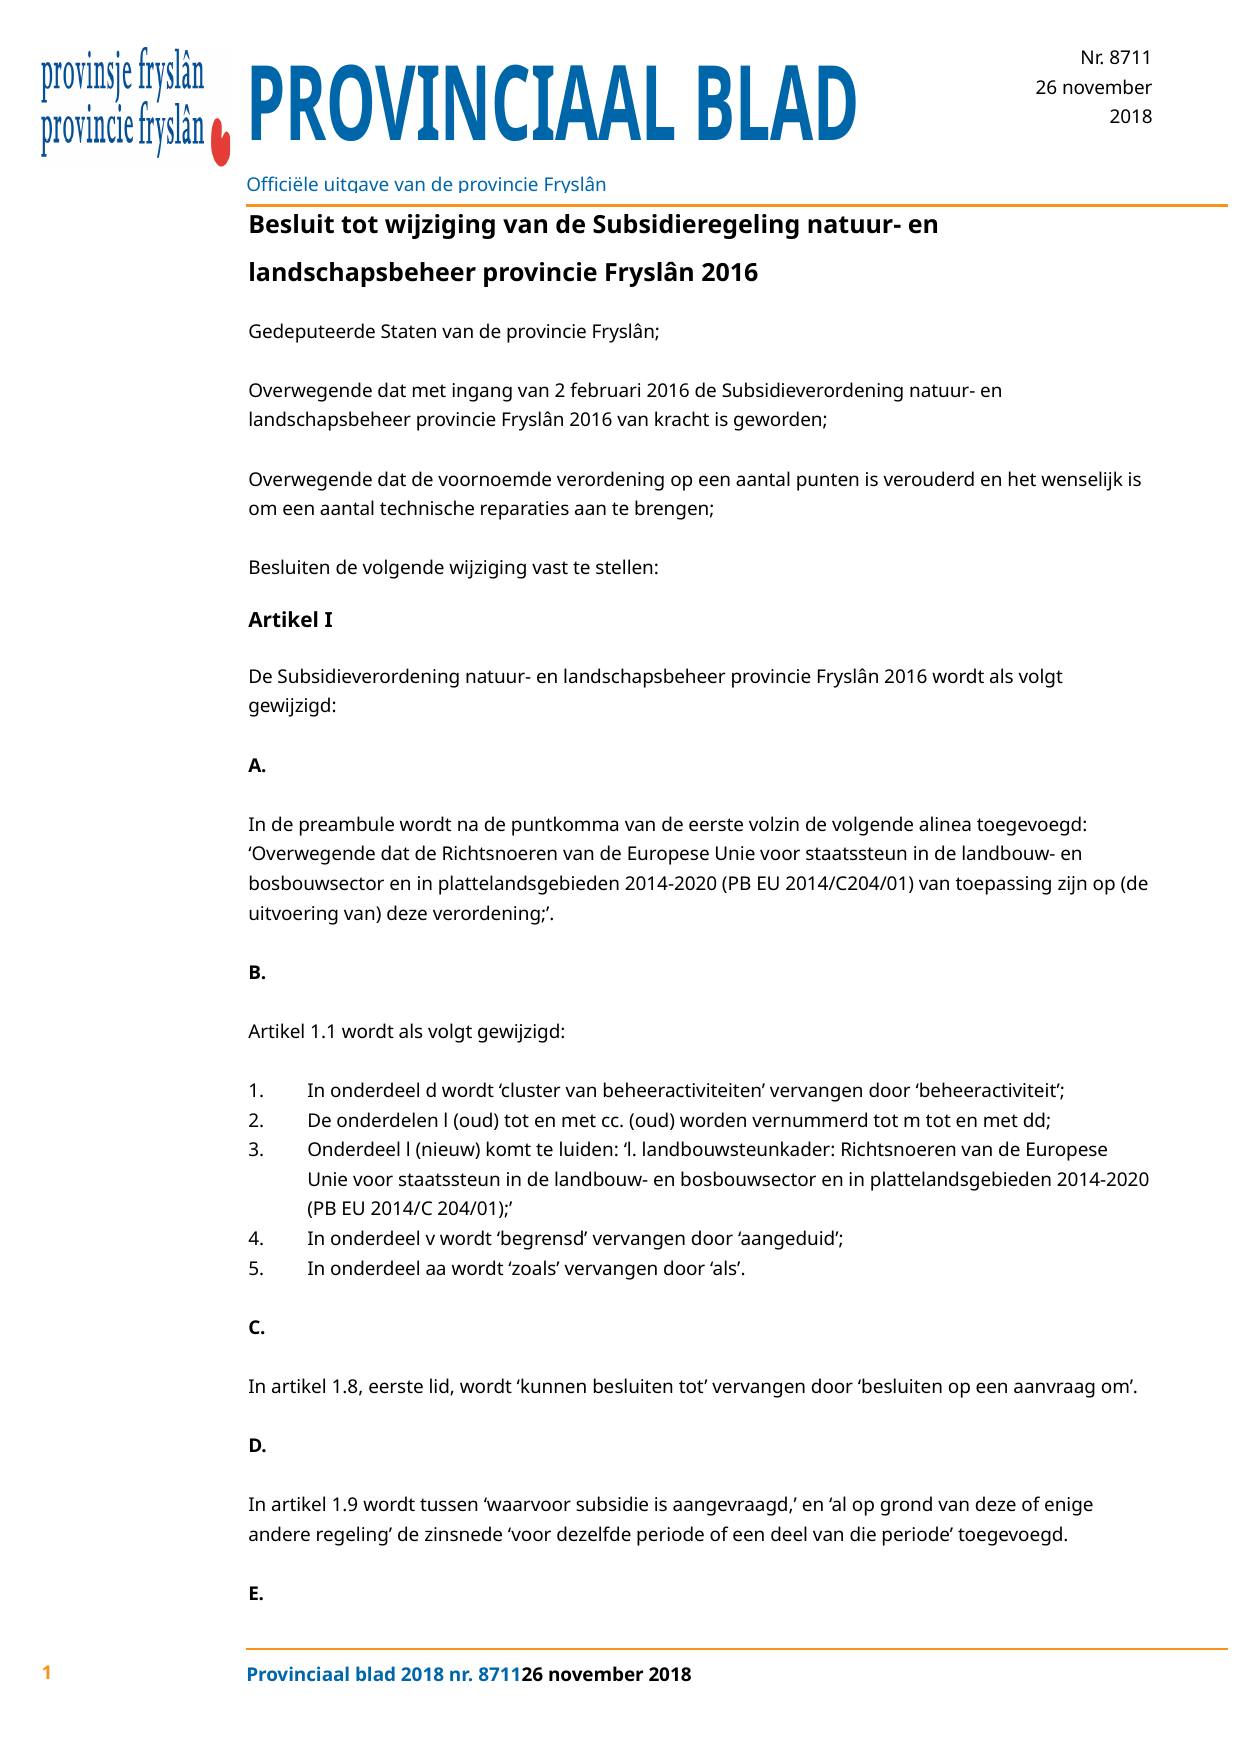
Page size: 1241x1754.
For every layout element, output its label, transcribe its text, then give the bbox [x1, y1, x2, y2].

text Artikel 1.1 wordt als volgt gewijzigd: [248, 1018, 1152, 1044]
text C. [248, 1314, 1152, 1339]
list In onderdeel d wordt ‘cluster van beheeractiviteiten’ vervangen door ‘beheeractiviteit’; [248, 1077, 1152, 1103]
text Overwegende dat de voornoemde verordening op een aantal punten is verouderd en het wenselijk is om een aantal technische reparaties aan te brengen; [248, 466, 1152, 521]
text Besluit tot wijziging van de Subsidieregeling natuur- en landschapsbeheer provincie Fryslân 2016 [248, 207, 1152, 288]
text Overwegende dat met ingang van 2 februari 2016 de Subsidieverordening natuur- en landschapsbeheer provincie Fryslân 2016 van kracht is geworden; [248, 377, 1152, 432]
picture [41, 47, 231, 172]
text In de preambule wordt na de puntkomma van de eerste volzin de volgende alinea toegevoegd: ‘Overwegende dat de Richtsnoeren van de Europese Unie voor staatssteun in de landbouw- en bosbouwsector en in plattelandsgebieden 2014-2020 (PB EU 2014/C204/01) van toepassing zijn op (de uitvoering van) deze verordening;’. [248, 811, 1152, 925]
text B. [248, 959, 1152, 984]
text D. [248, 1432, 1152, 1458]
text De Subsidieverordening natuur- en landschapsbeheer provincie Fryslân 2016 wordt als volgt gewijzigd: [248, 663, 1152, 718]
text Artikel I [248, 605, 1152, 633]
list De onderdelen l (oud) tot en met cc. (oud) worden vernummerd tot m tot en met dd; [248, 1107, 1152, 1132]
text Gedeputeerde Staten van de provincie Fryslân; [248, 318, 1152, 344]
text In artikel 1.8, eerste lid, wordt ‘kunnen besluiten tot’ vervangen door ‘besluiten op een aanvraag om’. [248, 1373, 1152, 1399]
text In artikel 1.9 wordt tussen ‘waarvoor subsidie is aangevraagd,’ en ‘al op grond van deze of enige andere regeling’ de zinsnede ‘voor dezelfde periode of een deel van die periode’ toegevoegd. [248, 1491, 1152, 1547]
list In onderdeel v wordt ‘begrensd’ vervangen door ‘aangeduid’; [248, 1225, 1152, 1251]
text A. [248, 752, 1152, 777]
text Besluiten de volgende wijziging vast te stellen: [248, 554, 1152, 580]
list In onderdeel aa wordt ‘zoals’ vervangen door ‘als’. [248, 1255, 1152, 1280]
list Onderdeel l (nieuw) komt te luiden: ‘l. landbouwsteunkader: Richtsnoeren van de Europese Unie voor staatssteun in de landbouw- en bosbouwsector en in plattelandsgebieden 2014-2020 (PB EU 2014/C 204/01);’ [248, 1136, 1152, 1221]
text E. [248, 1580, 1152, 1606]
